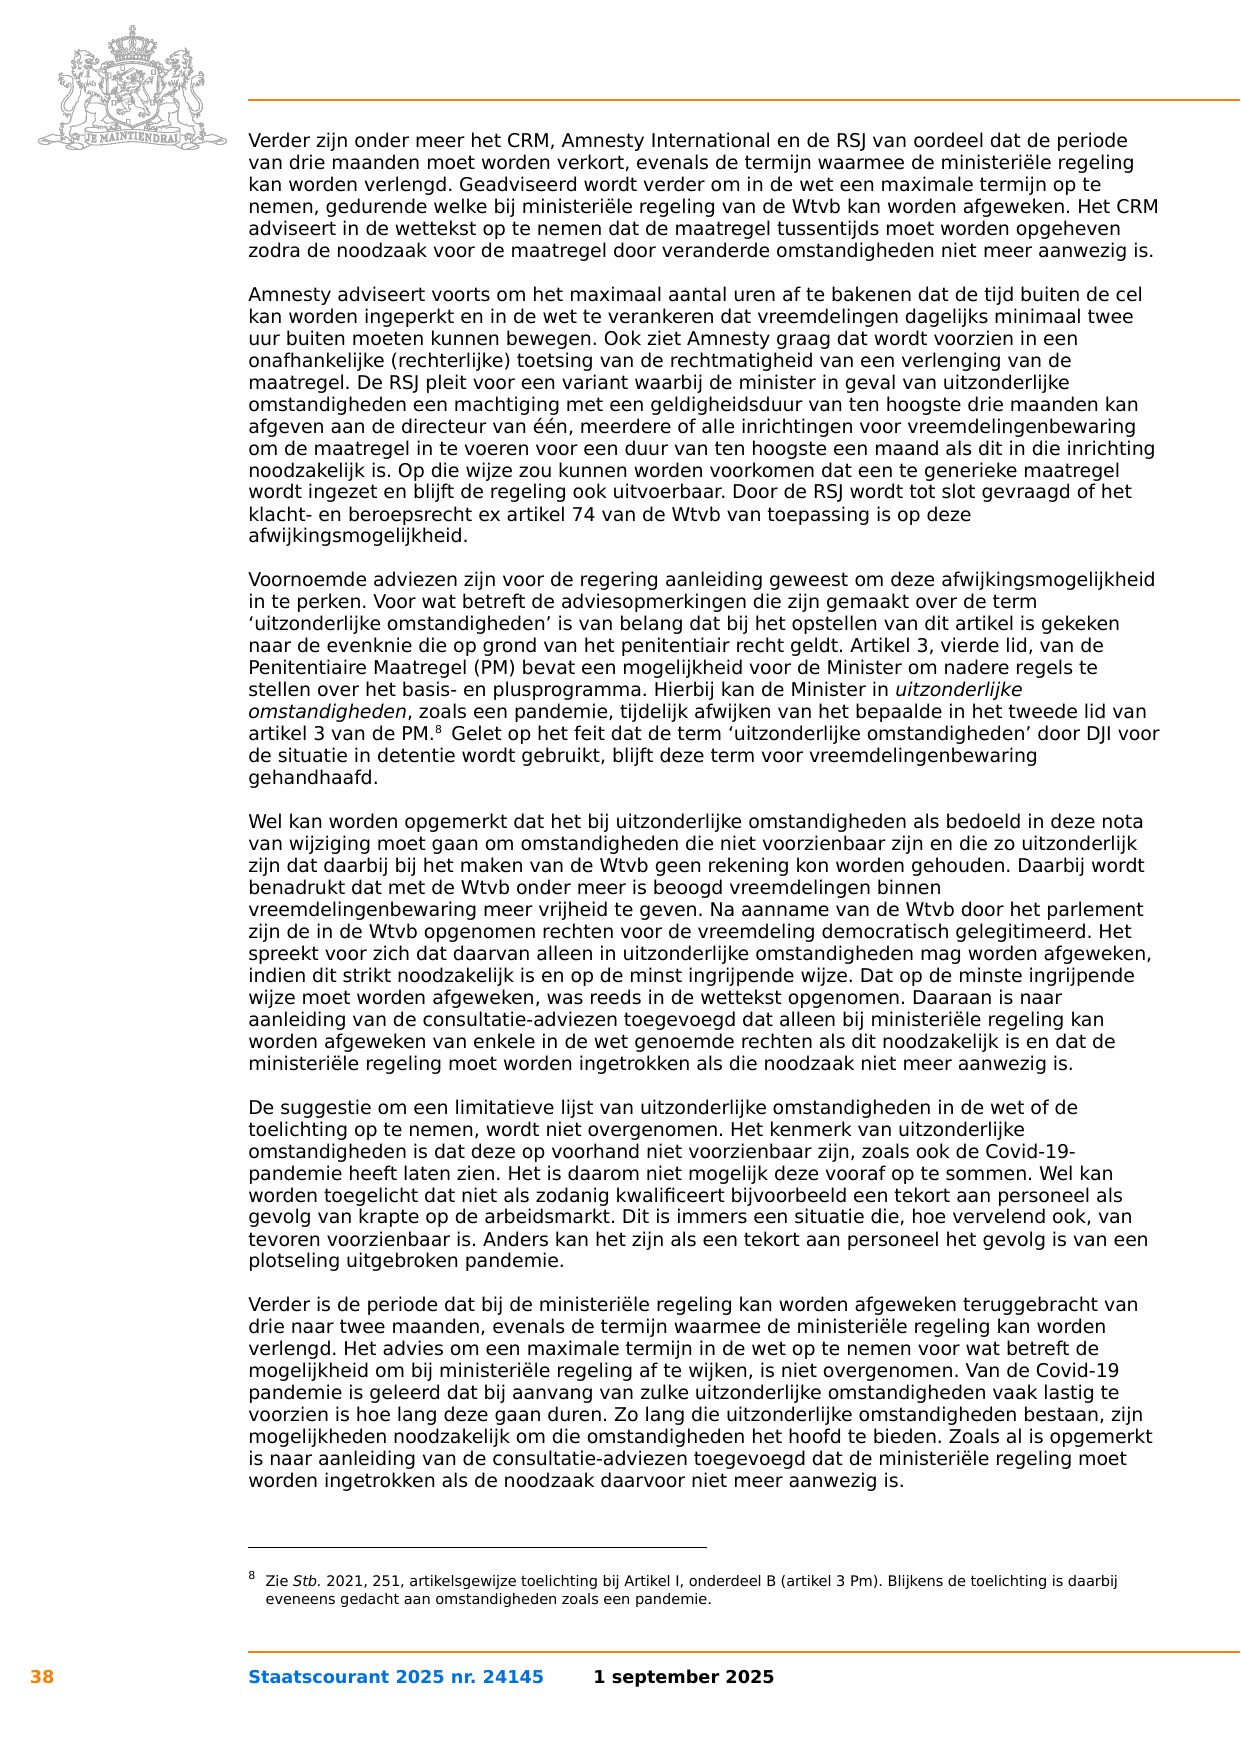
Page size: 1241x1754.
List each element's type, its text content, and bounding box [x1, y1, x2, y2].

text Amnesty adviseert voorts om het maximaal aantal uren af te bakenen dat de tijd buiten de cel kan worden ingeperkt en in de wet te verankeren dat vreemdelingen dagelijks minimaal twee uur buiten moeten kunnen bewegen. Ook ziet Amnesty graag dat wordt voorzien in een onafhankelijke (rechterlijke) toetsing van de rechtmatigheid van een verlenging van de maatregel. De RSJ pleit voor een variant waarbij de minister in geval van uitzonderlijke omstandigheden een machtiging met een geldigheidsduur van ten hoogste drie maanden kan afgeven aan de directeur van één, meerdere of alle inrichtingen voor vreemdelingenbewaring om de maatregel in te voeren voor een duur van ten hoogste een maand als dit in die inrichting noodzakelijk is. Op die wijze zou kunnen worden voorkomen dat een te generieke maatregel wordt ingezet en blijft de regeling ook uitvoerbaar. Door de RSJ wordt tot slot gevraagd of het klacht- en beroepsrecht ex artikel 74 van de Wtvb van toepassing is op deze afwijkingsmogelijkheid. [248, 284, 1163, 547]
text Voornoemde adviezen zijn voor de regering aanleiding geweest om deze afwijkingsmogelijkheid in te perken. Voor wat betreft de adviesopmerkingen die zijn gemaakt over de term ‘uitzonderlijke omstandigheden’ is van belang dat bij het opstellen van dit artikel is gekeken naar de evenknie die op grond van het penitentiair recht geldt. Artikel 3, vierde lid, van de Penitentiaire Maatregel (PM) bevat een mogelijkheid voor de Minister om nadere regels te stellen over het basis- en plusprogramma. Hierbij kan de Minister in uitzonderlijke omstandigheden, zoals een pandemie, tijdelijk afwijken van het bepaalde in het tweede lid van artikel 3 van de PM. Gelet op het feit dat de term ‘uitzonderlijke omstandigheden’ door DJI voor de situatie in detentie wordt gebruikt, blijft deze term voor vreemdelingenbewaring gehandhaafd. [248, 569, 1163, 789]
text Zie Stb. 2021, 251, artikelsgewijze toelichting bij Artikel I, onderdeel B (artikel 3 Pm). Blijkens de toelichting is daarbij eveneens gedacht aan omstandigheden zoals een pandemie. [248, 1569, 1163, 1608]
text De suggestie om een limitatieve lijst van uitzonderlijke omstandigheden in de wet of de toelichting op te nemen, wordt niet overgenomen. Het kenmerk van uitzonderlijke omstandigheden is dat deze op voorhand niet voorzienbaar zijn, zoals ook de Covid-19-pandemie heeft laten zien. Het is daarom niet mogelijk deze vooraf op te sommen. Wel kan worden toegelicht dat niet als zodanig kwalificeert bijvoorbeeld een tekort aan personeel als gevolg van krapte op de arbeidsmarkt. Dit is immers een situatie die, hoe vervelend ook, van tevoren voorzienbaar is. Anders kan het zijn als een tekort aan personeel het gevolg is van een plotseling uitgebroken pandemie. [248, 1097, 1163, 1272]
text Wel kan worden opgemerkt dat het bij uitzonderlijke omstandigheden als bedoeld in deze nota van wijziging moet gaan om omstandigheden die niet voorzienbaar zijn en die zo uitzonderlijk zijn dat daarbij bij het maken van de Wtvb geen rekening kon worden gehouden. Daarbij wordt benadrukt dat met de Wtvb onder meer is beoogd vreemdelingen binnen vreemdelingenbewaring meer vrijheid te geven. Na aanname van de Wtvb door het parlement zijn de in de Wtvb opgenomen rechten voor de vreemdeling democratisch gelegitimeerd. Het spreekt voor zich dat daarvan alleen in uitzonderlijke omstandigheden mag worden afgeweken, indien dit strikt noodzakelijk is en op de minst ingrijpende wijze. Dat op de minste ingrijpende wijze moet worden afgeweken, was reeds in de wettekst opgenomen. Daaraan is naar aanleiding van de consultatie-adviezen toegevoegd dat alleen bij ministeriële regeling kan worden afgeweken van enkele in de wet genoemde rechten als dit noodzakelijk is en dat de ministeriële regeling moet worden ingetrokken als die noodzaak niet meer aanwezig is. [248, 811, 1163, 1075]
picture [38, 25, 227, 150]
text Verder zijn onder meer het CRM, Amnesty International en de RSJ van oordeel dat de periode van drie maanden moet worden verkort, evenals de termijn waarmee de ministeriële regeling kan worden verlengd. Geadviseerd wordt verder om in de wet een maximale termijn op te nemen, gedurende welke bij ministeriële regeling van de Wtvb kan worden afgeweken. Het CRM adviseert in de wettekst op te nemen dat de maatregel tussentijds moet worden opgeheven zodra de noodzaak voor de maatregel door veranderde omstandigheden niet meer aanwezig is. [248, 130, 1163, 262]
text Verder is de periode dat bij de ministeriële regeling kan worden afgeweken teruggebracht van drie naar twee maanden, evenals de termijn waarmee de ministeriële regeling kan worden verlengd. Het advies om een maximale termijn in de wet op te nemen voor wat betreft de mogelijkheid om bij ministeriële regeling af te wijken, is niet overgenomen. Van de Covid-19 pandemie is geleerd dat bij aanvang van zulke uitzonderlijke omstandigheden vaak lastig te voorzien is hoe lang deze gaan duren. Zo lang die uitzonderlijke omstandigheden bestaan, zijn mogelijkheden noodzakelijk om die omstandigheden het hoofd te bieden. Zoals al is opgemerkt is naar aanleiding van de consultatie-adviezen toegevoegd dat de ministeriële regeling moet worden ingetrokken als de noodzaak daarvoor niet meer aanwezig is. [248, 1294, 1163, 1492]
